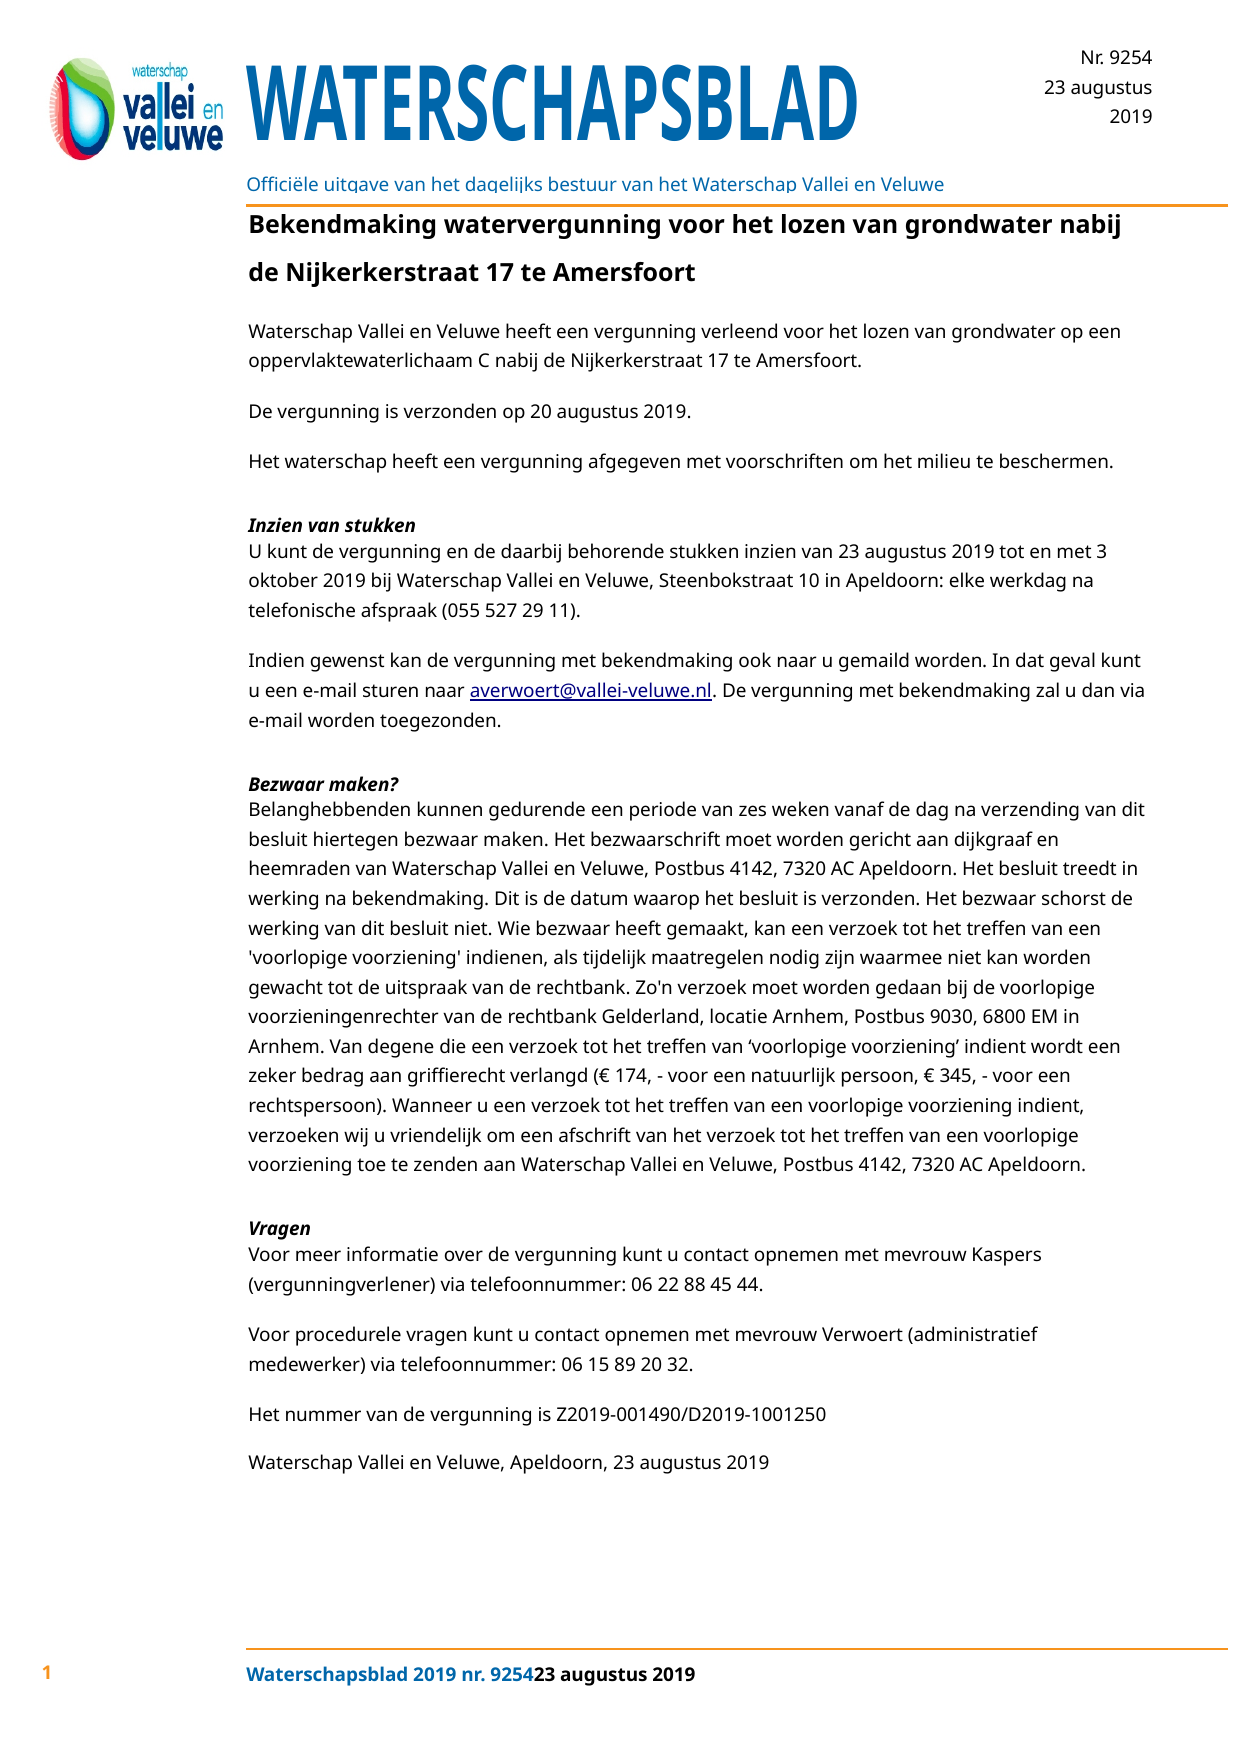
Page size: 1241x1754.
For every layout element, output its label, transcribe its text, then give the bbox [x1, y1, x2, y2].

picture [41, 47, 231, 172]
text Bezwaar maken? [248, 771, 1152, 796]
text Waterschap Vallei en Veluwe, Apeldoorn, 23 augustus 2019 [248, 1449, 1152, 1475]
text Belanghebbenden kunnen gedurende een periode van zes weken vanaf de dag na verzending van dit besluit hiertegen bezwaar maken. Het bezwaarschrift moet worden gericht aan dijkgraaf en heemraden van Waterschap Vallei en Veluwe, Postbus 4142, 7320 AC Apeldoorn. Het besluit treedt in werking na bekendmaking. Dit is de datum waarop het besluit is verzonden. Het bezwaar schorst de werking van dit besluit niet. Wie bezwaar heeft gemaakt, kan een verzoek tot het treffen van een 'voorlopige voorziening' indienen, als tijdelijk maatregelen nodig zijn waarmee niet kan worden gewacht tot de uitspraak van de rechtbank. Zo'n verzoek moet worden gedaan bij de voorlopige voorzieningenrechter van de rechtbank Gelderland, locatie Arnhem, Postbus 9030, 6800 EM in Arnhem. Van degene die een verzoek tot het treffen van ‘voorlopige voorziening’ indient wordt een zeker bedrag aan griffierecht verlangd (€ 174, - voor een natuurlijk persoon, € 345, - voor een rechtspersoon). Wanneer u een verzoek tot het treffen van een voorlopige voorziening indient, verzoeken wij u vriendelijk om een afschrift van het verzoek tot het treffen van een voorlopige voorziening toe te zenden aan Waterschap Vallei en Veluwe, Postbus 4142, 7320 AC Apeldoorn. [248, 796, 1152, 1177]
text Inzien van stukken [248, 512, 1152, 538]
text Voor procedurele vragen kunt u contact opnemen met mevrouw Verwoert (administratief medewerker) via telefoonnummer: 06 15 89 20 32. [248, 1321, 1152, 1376]
text Het nummer van de vergunning is Z2019-001490/D2019-1001250 [248, 1401, 1152, 1427]
text Vragen [248, 1215, 1152, 1241]
text Indien gewenst kan de vergunning met bekendmaking ook naar u gemaild worden. In dat geval kunt u een e-mail sturen naar averwoert@vallei-veluwe.nl. De vergunning met bekendmaking zal u dan via e-mail worden toegezonden. [248, 648, 1152, 732]
text U kunt de vergunning en de daarbij behorende stukken inzien van 23 augustus 2019 tot en met 3 oktober 2019 bij Waterschap Vallei en Veluwe, Steenbokstraat 10 in Apeldoorn: elke werkdag na telefonische afspraak (055 527 29 11). [248, 538, 1152, 623]
text Waterschap Vallei en Veluwe heeft een vergunning verleend voor het lozen van grondwater op een oppervlaktewaterlichaam C nabij de Nijkerkerstraat 17 te Amersfoort. [248, 318, 1152, 373]
text De vergunning is verzonden op 20 augustus 2019. [248, 398, 1152, 424]
text Voor meer informatie over de vergunning kunt u contact opnemen met mevrouw Kaspers (vergunningverlener) via telefoonnummer: 06 22 88 45 44. [248, 1241, 1152, 1296]
text Bekendmaking watervergunning voor het lozen van grondwater nabij de Nijkerkerstraat 17 te Amersfoort [248, 207, 1152, 288]
text Het waterschap heeft een vergunning afgegeven met voorschriften om het milieu te beschermen. [248, 448, 1152, 474]
